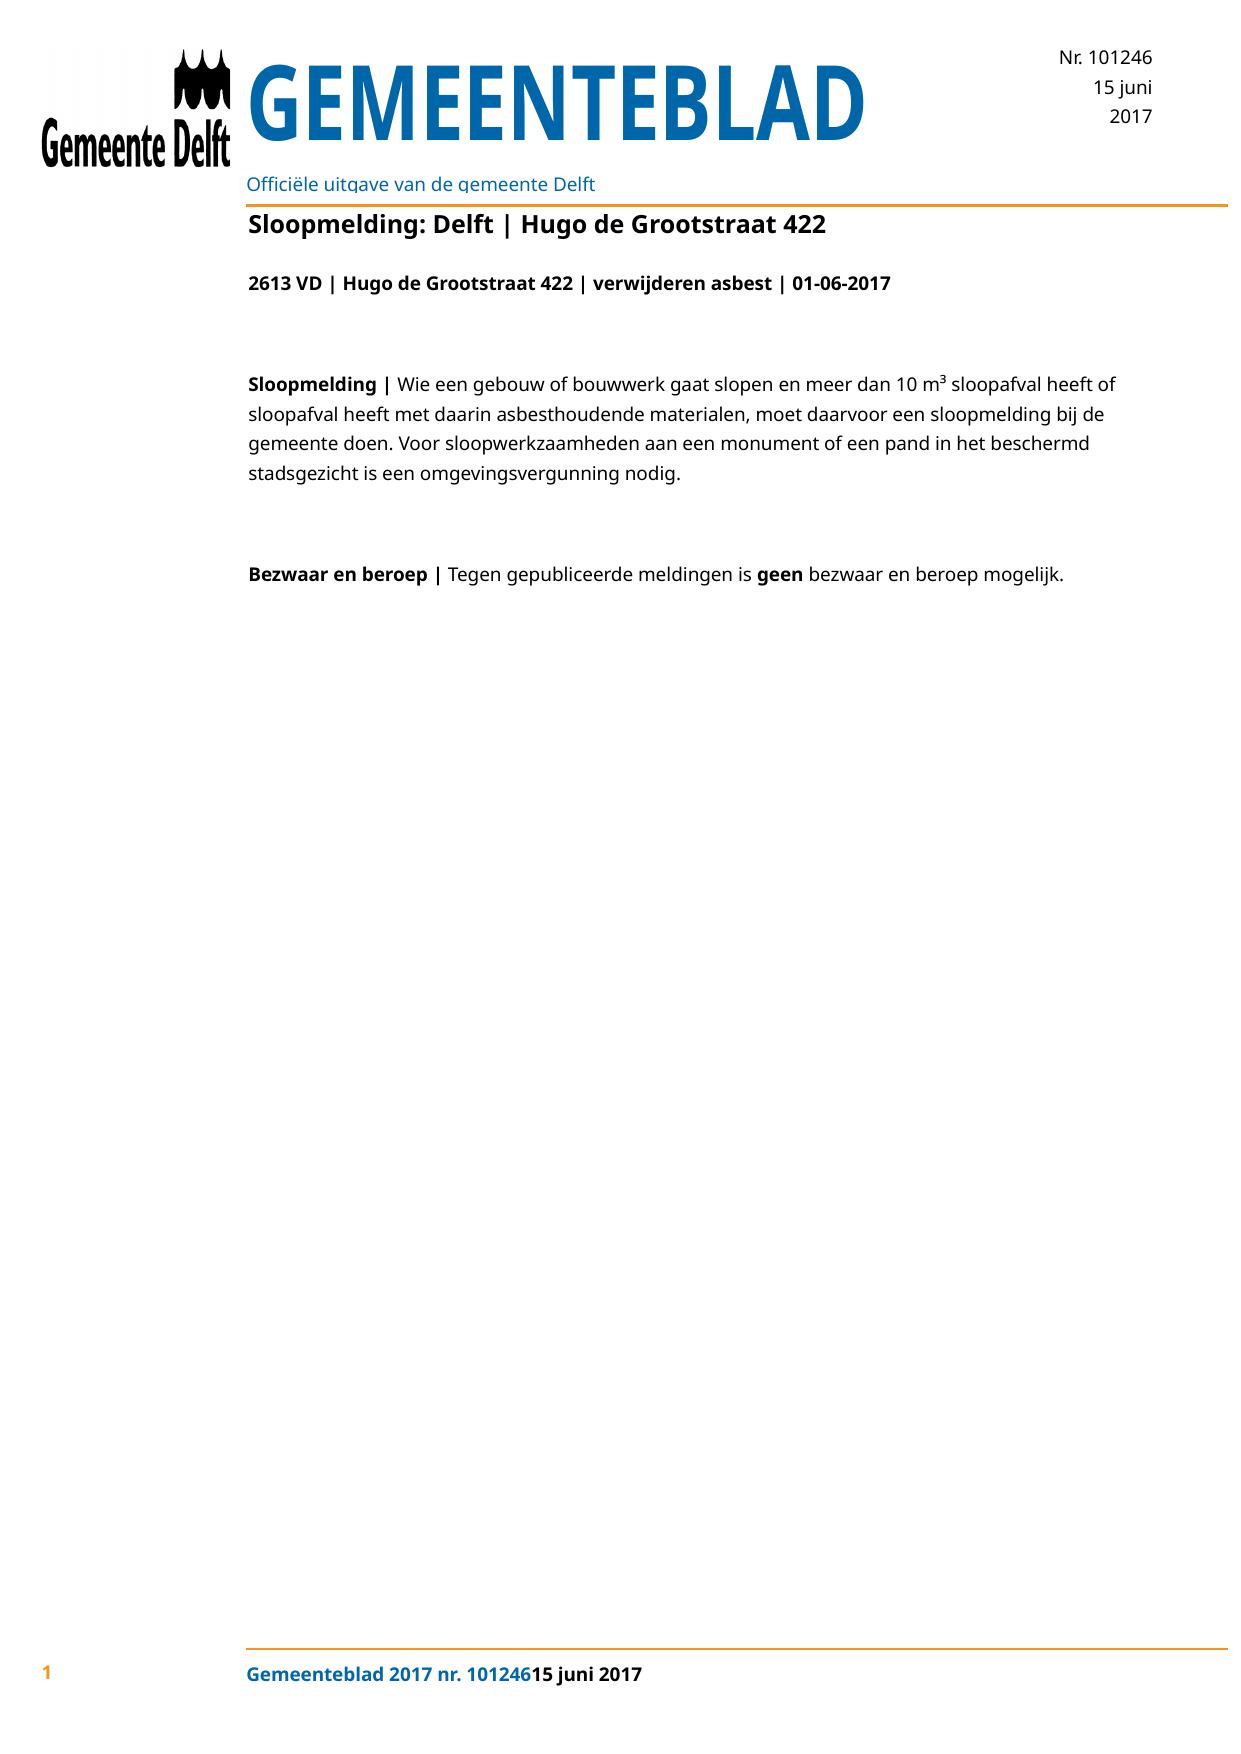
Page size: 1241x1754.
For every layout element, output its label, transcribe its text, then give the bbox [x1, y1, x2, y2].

text 2613 VD | Hugo de Grootstraat 422 | verwijderen asbest | 01-06-2017 [248, 270, 1152, 296]
picture [41, 47, 231, 172]
text Sloopmelding: Delft | Hugo de Grootstraat 422 [248, 207, 1152, 241]
text Bezwaar en beroep | Tegen gepubliceerde meldingen is geen bezwaar en beroep mogelijk. [248, 561, 1152, 586]
text Sloopmelding | Wie een gebouw of bouwwerk gaat slopen en meer dan 10 m³ sloopafval heeft of sloopafval heeft met daarin asbesthoudende materialen, moet daarvoor een sloopmelding bij de gemeente doen. Voor sloopwerkzaamheden aan een monument of een pand in het beschermd stadsgezicht is een omgevingsvergunning nodig. [248, 371, 1152, 486]
